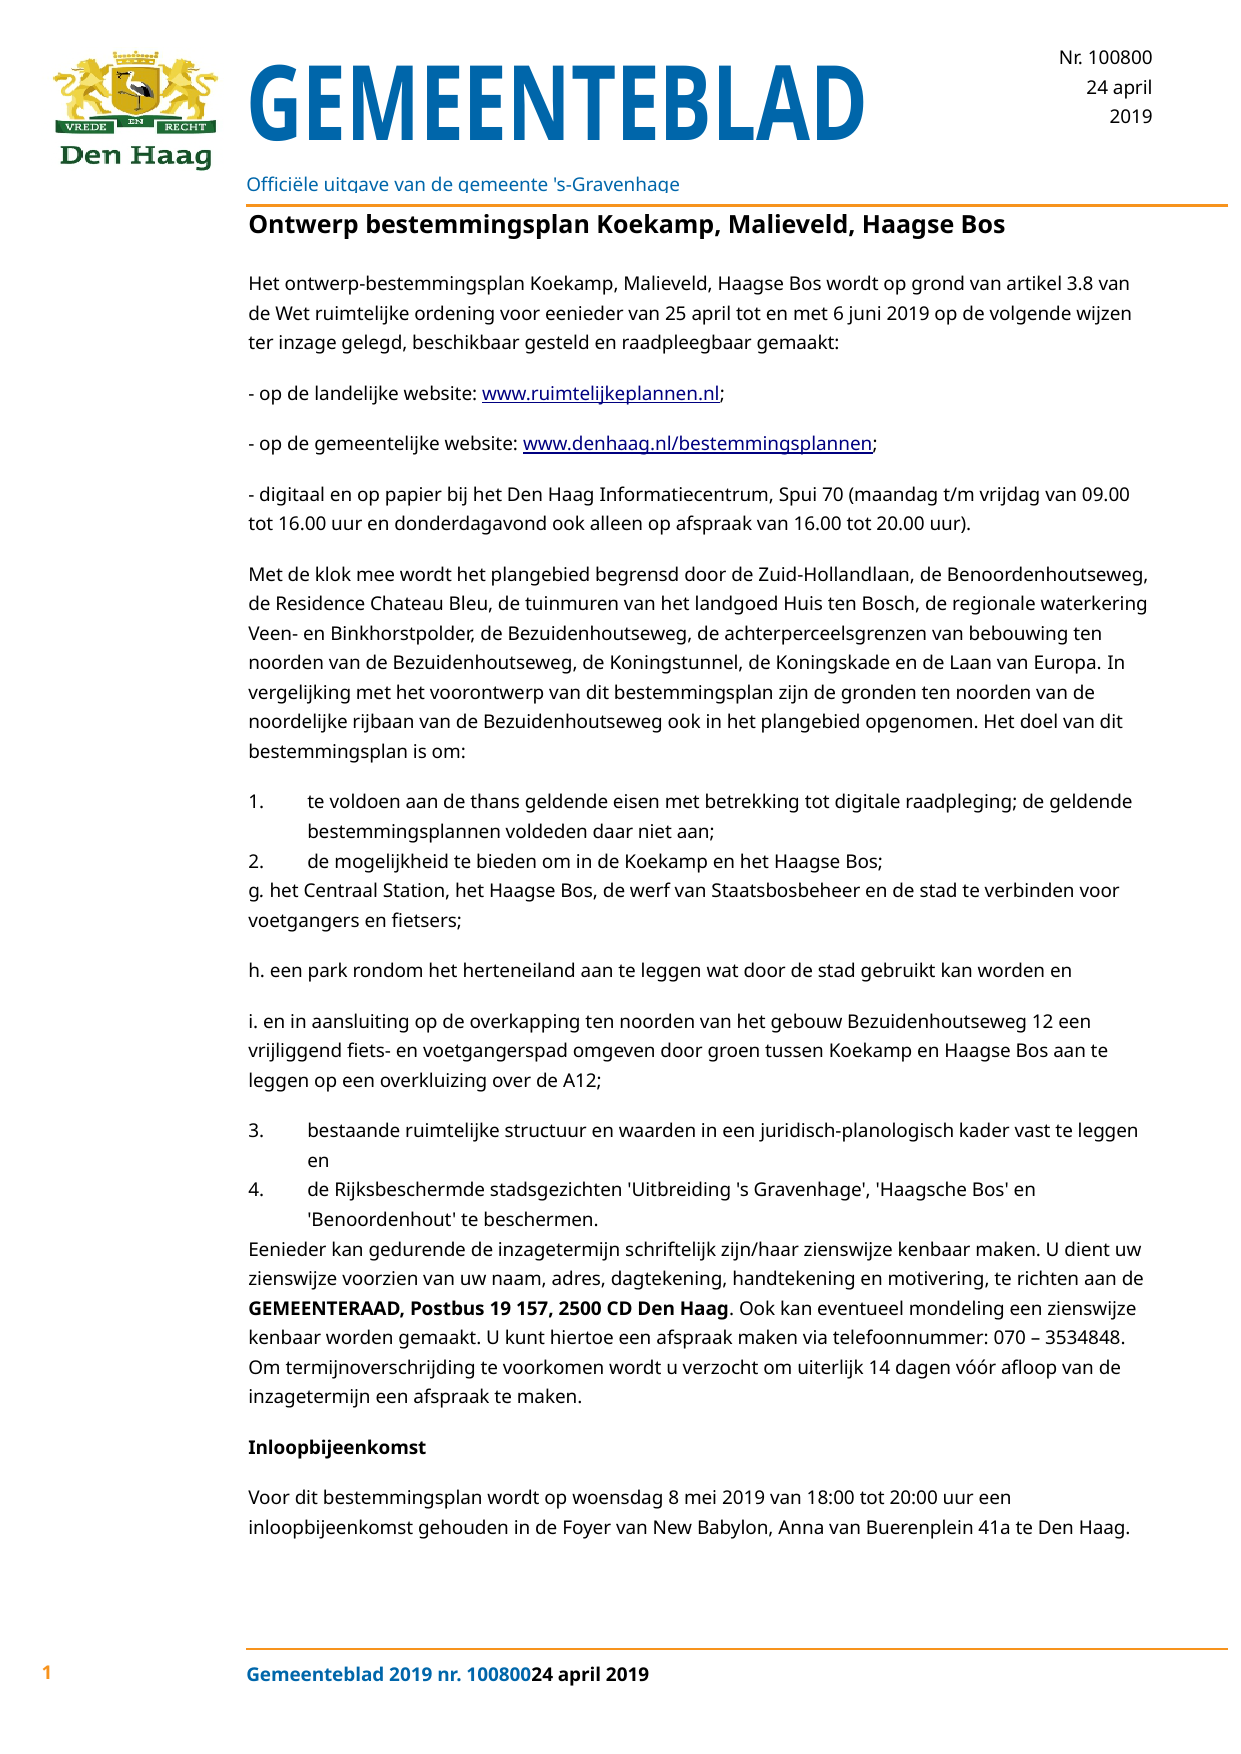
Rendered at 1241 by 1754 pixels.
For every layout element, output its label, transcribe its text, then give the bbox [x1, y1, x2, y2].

text Inloopbijeenkomst [248, 1434, 1152, 1460]
text - digitaal en op papier bij het Den Haag Informatiecentrum, Spui 70 (maandag t/m vrijdag van 09.00 tot 16.00 uur en donderdagavond ook alleen op afspraak van 16.00 tot 20.00 uur). [248, 481, 1152, 536]
list te voldoen aan de thans geldende eisen met betrekking tot digitale raadpleging; de geldende bestemmingsplannen voldeden daar niet aan; [248, 789, 1152, 844]
text - op de gemeentelijke website: www.denhaag.nl/bestemmingsplannen; [248, 430, 1152, 456]
text Ontwerp bestemmingsplan Koekamp, Malieveld, Haagse Bos [248, 207, 1152, 241]
text Eenieder kan gedurende de inzagetermijn schriftelijk zijn/haar zienswijze kenbaar maken. U dient uw zienswijze voorzien van uw naam, adres, dagtekening, handtekening en motivering, te richten aan de GEMEENTERAAD, Postbus 19 157, 2500 CD Den Haag. Ook kan eventueel mondeling een zienswijze kenbaar worden gemaakt. U kunt hiertoe een afspraak maken via telefoonnummer: 070 – 3534848. Om termijnoverschrijding te voorkomen wordt u verzocht om uiterlijk 14 dagen vóór afloop van de inzagetermijn een afspraak te maken. [248, 1236, 1152, 1409]
list bestaande ruimtelijke structuur en waarden in een juridisch-planologisch kader vast te leggen en [248, 1117, 1152, 1173]
text i. en in aansluiting op de overkapping ten noorden van het gebouw Bezuidenhoutseweg 12 een vrijliggend fiets- en voetgangerspad omgeven door groen tussen Koekamp en Haagse Bos aan te leggen op een overkluizing over de A12; [248, 1008, 1152, 1093]
text Het ontwerp-bestemmingsplan Koekamp, Malieveld, Haagse Bos wordt op grond van artikel 3.8 van de Wet ruimtelijke ordening voor eenieder van 25 april tot en met 6 juni 2019 op de volgende wijzen ter inzage gelegd, beschikbaar gesteld en raadpleegbaar gemaakt: [248, 270, 1152, 355]
picture [41, 47, 231, 172]
text h. een park rondom het herteneiland aan te leggen wat door de stad gebruikt kan worden en [248, 957, 1152, 983]
text Met de klok mee wordt het plangebied begrensd door de Zuid-Hollandlaan, de Benoordenhoutseweg, de Residence Chateau Bleu, de tuinmuren van het landgoed Huis ten Bosch, de regionale waterkering Veen- en Binkhorstpolder, de Bezuidenhoutseweg, de achterperceelsgrenzen van bebouwing ten noorden van de Bezuidenhoutseweg, de Koningstunnel, de Koningskade en de Laan van Europa. In vergelijking met het voorontwerp van dit bestemmingsplan zijn de gronden ten noorden van de noordelijke rijbaan van de Bezuidenhoutseweg ook in het plangebied opgenomen. Het doel van dit bestemmingsplan is om: [248, 561, 1152, 764]
text g. het Centraal Station, het Haagse Bos, de werf van Staatsbosbeheer en de stad te verbinden voor voetgangers en fietsers; [248, 877, 1152, 933]
list de Rijksbeschermde stadsgezichten 'Uitbreiding 's Gravenhage', 'Haagsche Bos' en 'Benoordenhout' te beschermen. [248, 1177, 1152, 1232]
text Voor dit bestemmingsplan wordt op woensdag 8 mei 2019 van 18:00 tot 20:00 uur een inloopbijeenkomst gehouden in de Foyer van New Babylon, Anna van Buerenplein 41a te Den Haag. [248, 1484, 1152, 1540]
list de mogelijkheid te bieden om in de Koekamp en het Haagse Bos; [248, 848, 1152, 873]
text - op de landelijke website: www.ruimtelijkeplannen.nl; [248, 380, 1152, 406]
